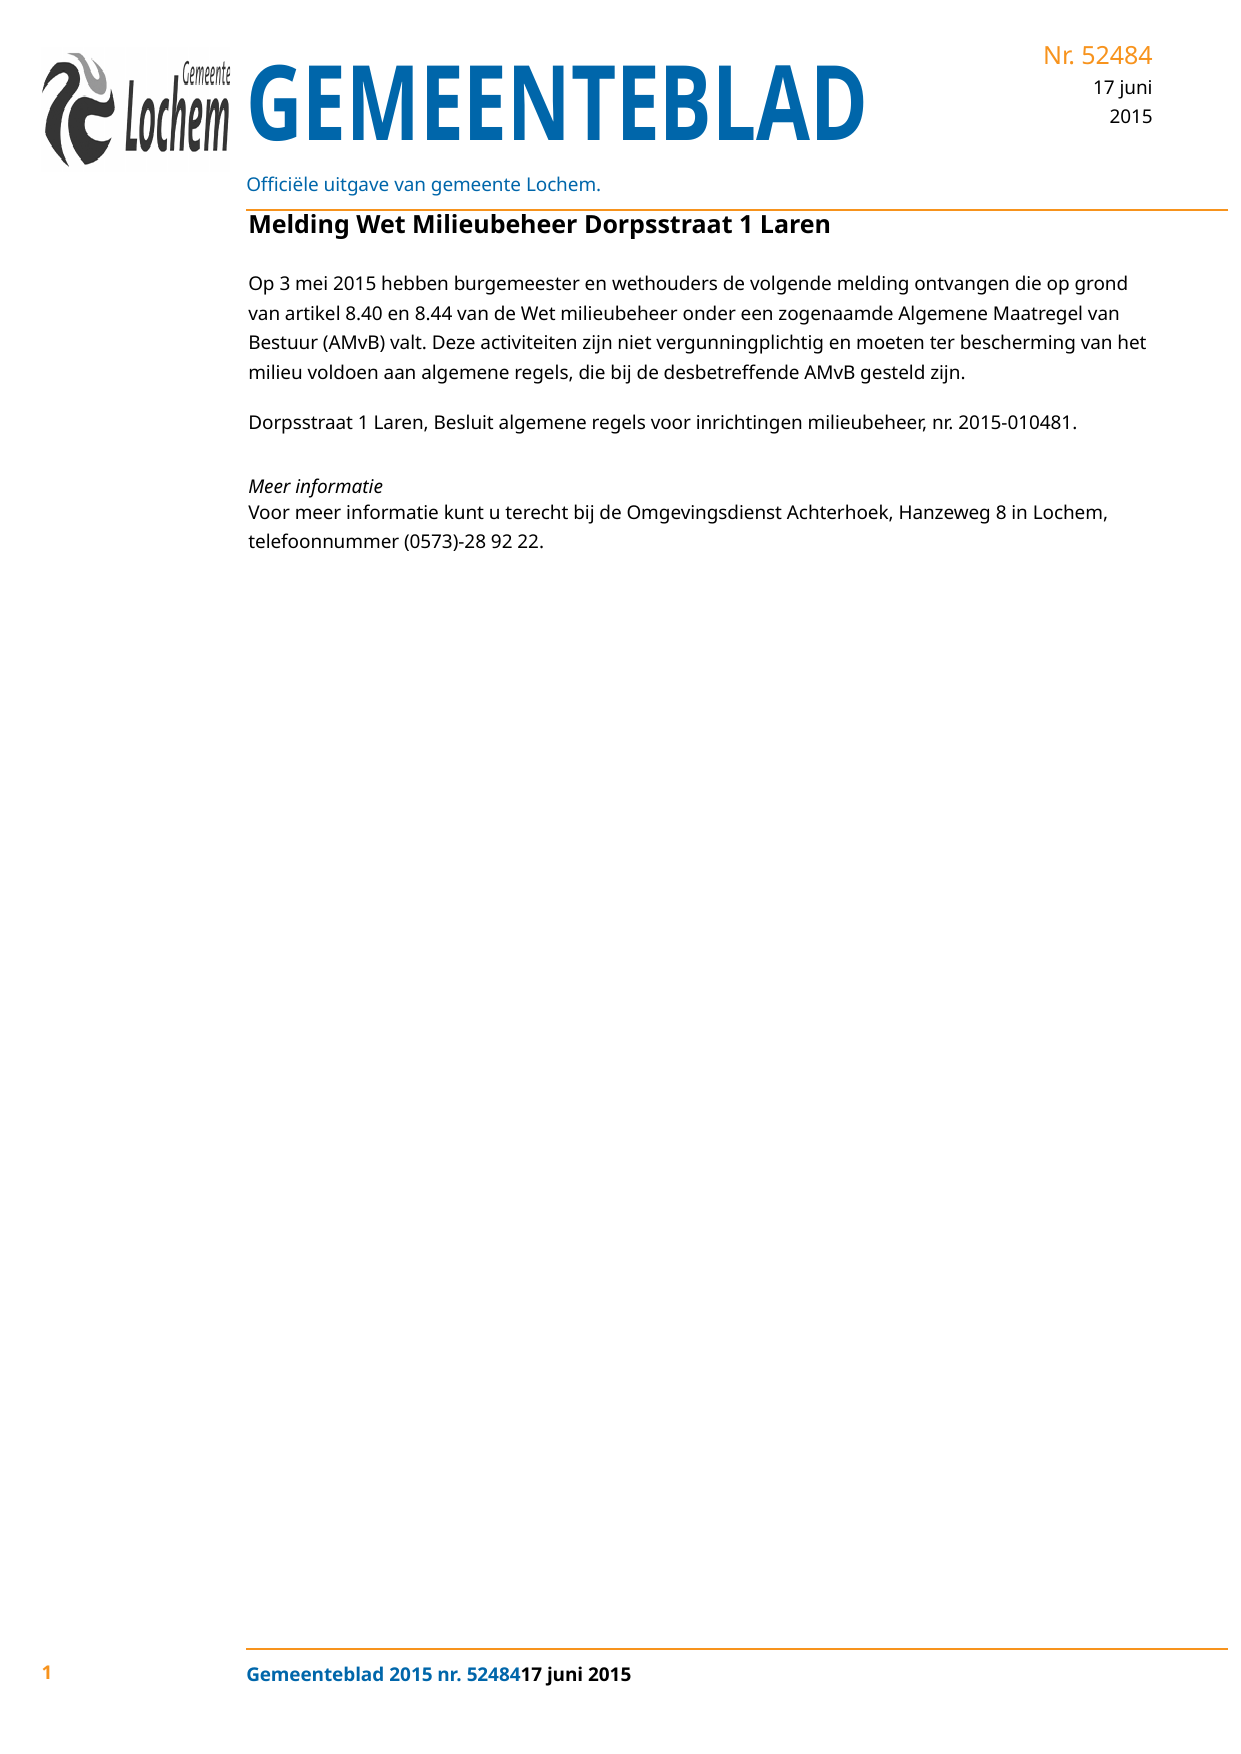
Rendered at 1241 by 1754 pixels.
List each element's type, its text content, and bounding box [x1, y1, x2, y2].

text Melding Wet Milieubeheer Dorpsstraat 1 Laren [248, 211, 1152, 241]
text Op 3 mei 2015 hebben burgemeester en wethouders de volgende melding ontvangen die op grond van artikel 8.40 en 8.44 van de Wet milieubeheer onder een zogenaamde Algemene Maatregel van Bestuur (AMvB) valt. Deze activiteiten zijn niet vergunningplichtig en moeten ter bescherming van het milieu voldoen aan algemene regels, die bij de desbetreffende AMvB gesteld zijn. [248, 270, 1152, 385]
text Meer informatie [248, 473, 1152, 499]
picture [41, 47, 231, 172]
text Dorpsstraat 1 Laren, Besluit algemene regels voor inrichtingen milieubeheer, nr. 2015-010481. [248, 409, 1152, 435]
text Voor meer informatie kunt u terecht bij de Omgevingsdienst Achterhoek, Hanzeweg 8 in Lochem, telefoonnummer (0573)-28 92 22. [248, 499, 1152, 554]
